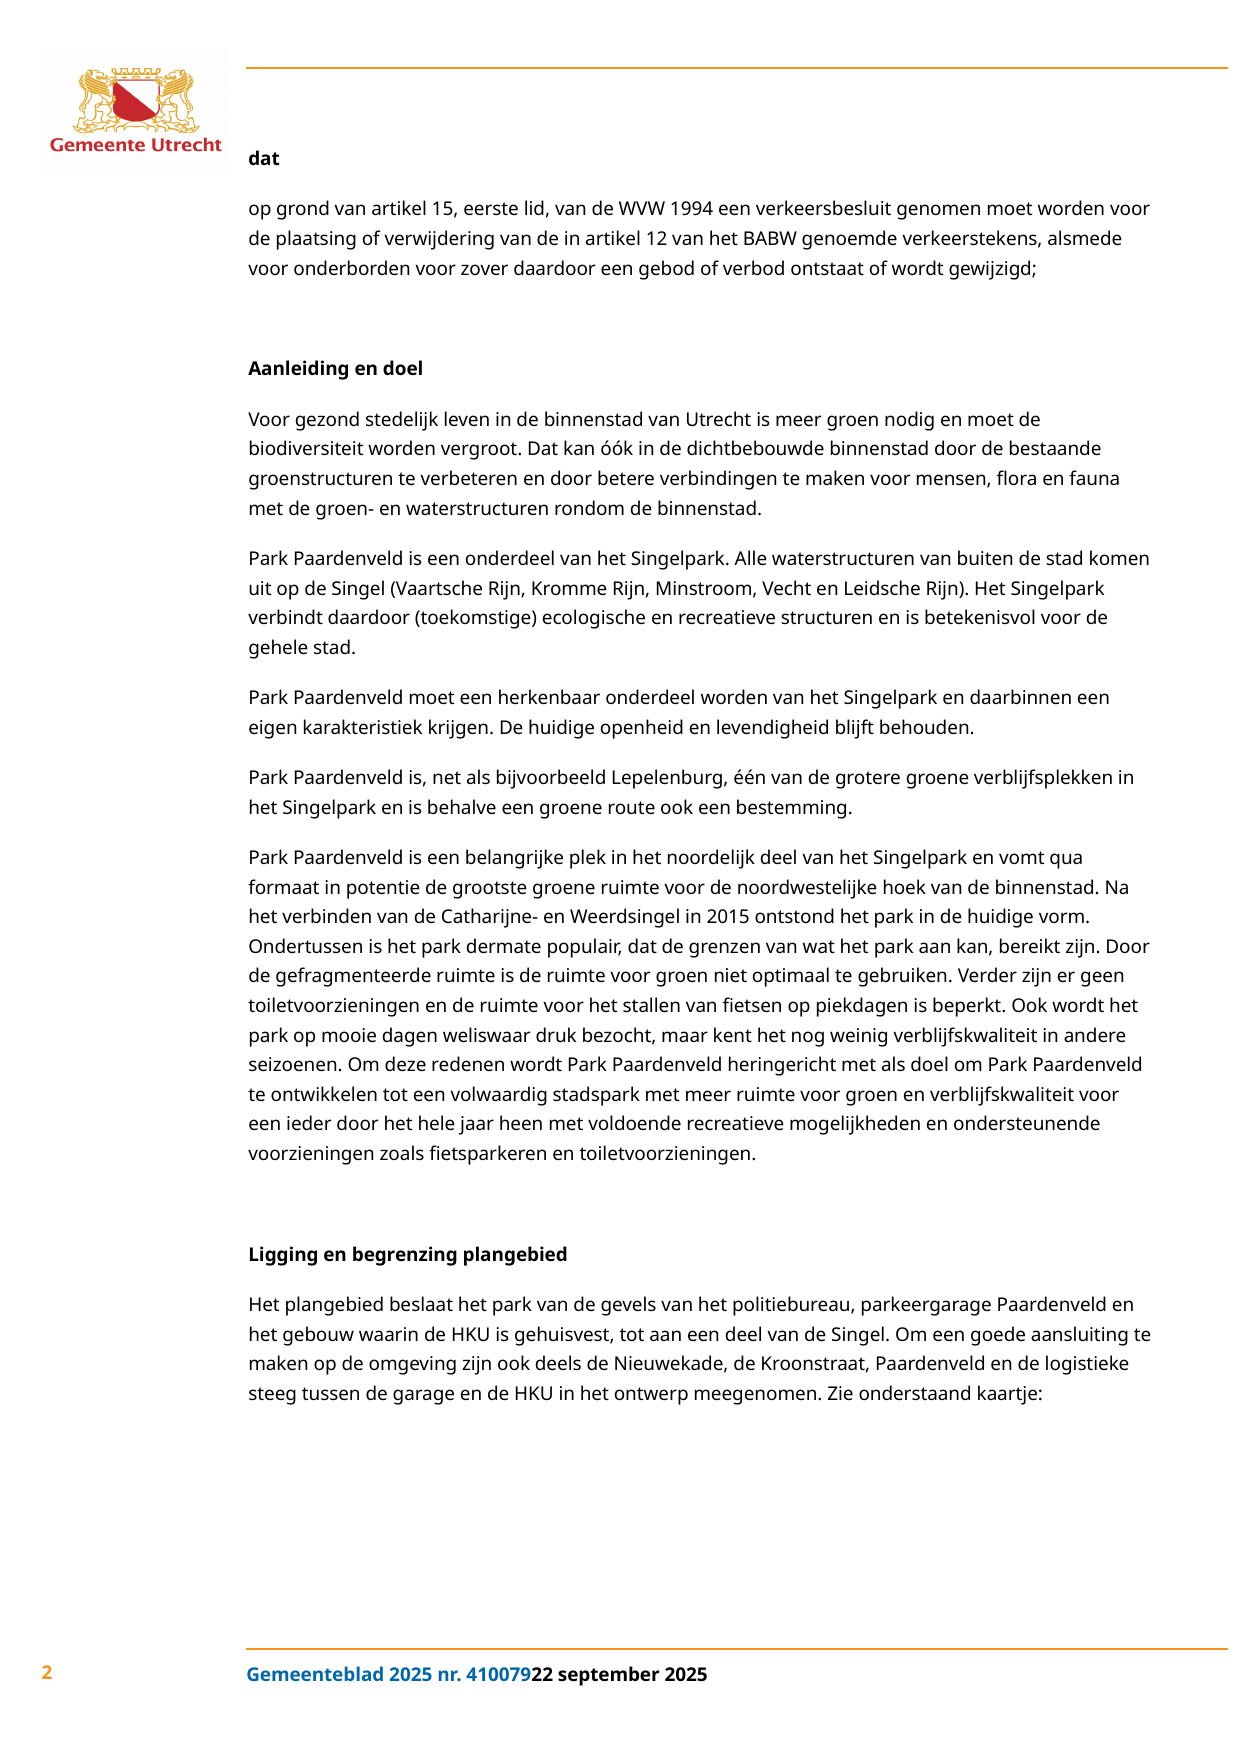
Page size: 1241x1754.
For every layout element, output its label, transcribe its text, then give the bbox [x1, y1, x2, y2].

text Voor gezond stedelijk leven in de binnenstad van Utrecht is meer groen nodig en moet de biodiversiteit worden vergroot. Dat kan óók in de dichtbebouwde binnenstad door de bestaande groenstructuren te verbeteren en door betere verbindingen te maken voor mensen, flora en fauna met de groen- en waterstructuren rondom de binnenstad. [248, 406, 1152, 521]
text Aanleiding en doel [248, 356, 1152, 381]
text Park Paardenveld is, net als bijvoorbeeld Lepelenburg, één van de grotere groene verblijfsplekken in het Singelpark en is behalve een groene route ook een bestemming. [248, 764, 1152, 820]
text Park Paardenveld is een belangrijke plek in het noordelijk deel van het Singelpark en vomt qua formaat in potentie de grootste groene ruimte voor de noordwestelijke hoek van de binnenstad. Na het verbinden van de Catharijne- en Weerdsingel in 2015 ontstond het park in de huidige vorm. Ondertussen is het park dermate populair, dat de grenzen van wat het park aan kan, bereikt zijn. Door de gefragmenteerde ruimte is de ruimte voor groen niet optimaal te gebruiken. Verder zijn er geen toiletvoorzieningen en de ruimte voor het stallen van fietsen op piekdagen is beperkt. Ook wordt het park op mooie dagen weliswaar druk bezocht, maar kent het nog weinig verblijfskwaliteit in andere seizoenen. Om deze redenen wordt Park Paardenveld heringericht met als doel om Park Paardenveld te ontwikkelen tot een volwaardig stadspark met meer ruimte voor groen en verblijfskwaliteit voor een ieder door het hele jaar heen met voldoende recreatieve mogelijkheden en ondersteunende voorzieningen zoals fietsparkeren en toiletvoorzieningen. [248, 844, 1152, 1166]
text Ligging en begrenzing plangebied [248, 1241, 1152, 1267]
text dat [248, 145, 1152, 171]
text Park Paardenveld moet een herkenbaar onderdeel worden van het Singelpark en daarbinnen een eigen karakteristiek krijgen. De huidige openheid en levendigheid blijft behouden. [248, 684, 1152, 740]
text Park Paardenveld is een onderdeel van het Singelpark. Alle waterstructuren van buiten de stad komen uit op de Singel (Vaartsche Rijn, Kromme Rijn, Minstroom, Vecht en Leidsche Rijn). Het Singelpark verbindt daardoor (toekomstige) ecologische en recreatieve structuren en is betekenisvol voor de gehele stad. [248, 545, 1152, 660]
picture [41, 47, 231, 172]
text op grond van artikel 15, eerste lid, van de WVW 1994 een verkeersbesluit genomen moet worden voor de plaatsing of verwijdering van de in artikel 12 van het BABW genoemde verkeerstekens, alsmede voor onderborden voor zover daardoor een gebod of verbod ontstaat of wordt gewijzigd; [248, 196, 1152, 281]
text Het plangebied beslaat het park van de gevels van het politiebureau, parkeergarage Paardenveld en het gebouw waarin de HKU is gehuisvest, tot aan een deel van de Singel. Om een goede aansluiting te maken op de omgeving zijn ook deels de Nieuwekade, de Kroonstraat, Paardenveld en de logistieke steeg tussen de garage en de HKU in het ontwerp meegenomen. Zie onderstaand kaartje: [248, 1291, 1152, 1406]
